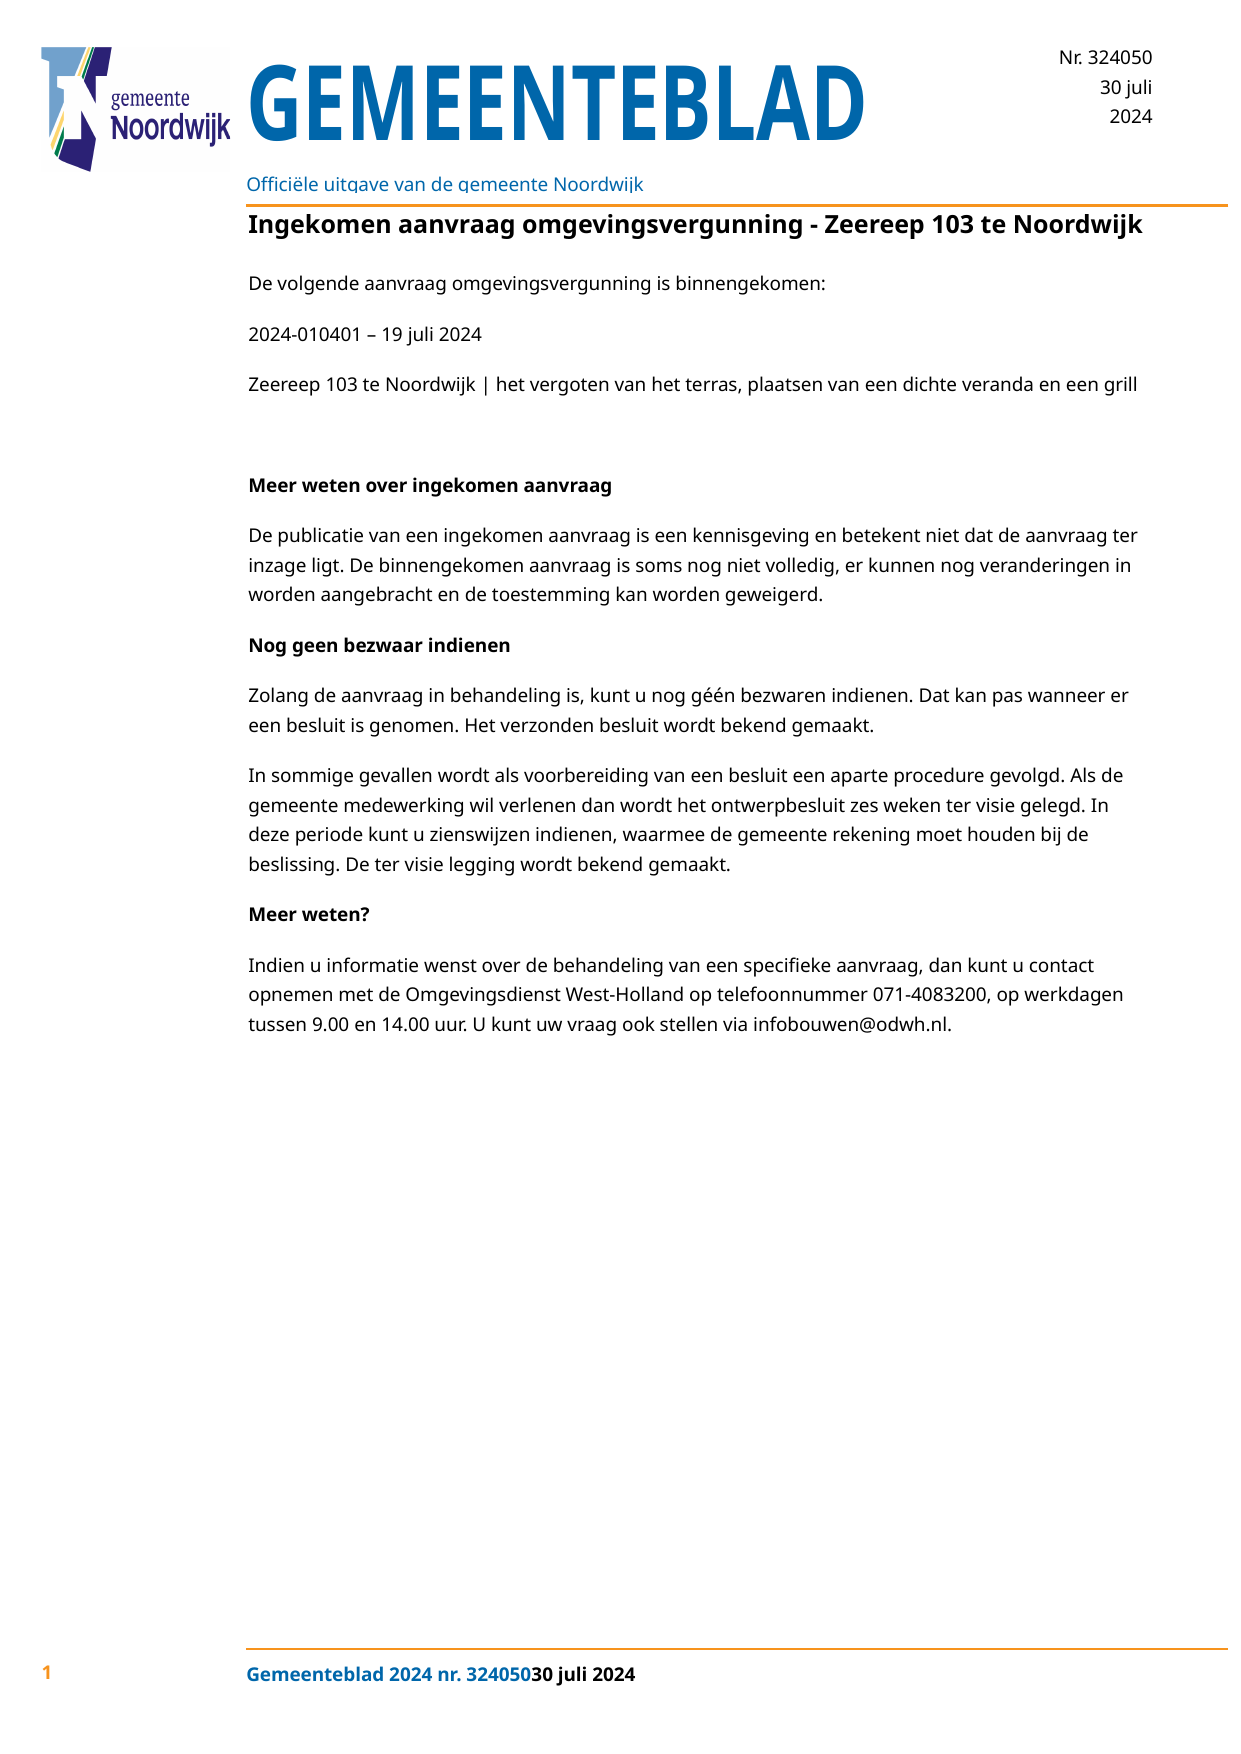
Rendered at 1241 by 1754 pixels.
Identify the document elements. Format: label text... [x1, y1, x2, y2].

text De publicatie van een ingekomen aanvraag is een kennisgeving en betekent niet dat de aanvraag ter inzage ligt. De binnengekomen aanvraag is soms nog niet volledig, er kunnen nog veranderingen in worden aangebracht en de toestemming kan worden geweigerd. [248, 522, 1152, 607]
text In sommige gevallen wordt als voorbereiding van een besluit een aparte procedure gevolgd. Als de gemeente medewerking wil verlenen dan wordt het ontwerpbesluit zes weken ter visie gelegd. In deze periode kunt u zienswijzen indienen, waarmee de gemeente rekening moet houden bij de beslissing. De ter visie legging wordt bekend gemaakt. [248, 762, 1152, 877]
text Meer weten? [248, 902, 1152, 927]
picture [41, 47, 231, 172]
text Zeereep 103 te Noordwijk | het vergoten van het terras, plaatsen van een dichte veranda en een grill [248, 371, 1152, 397]
text Meer weten over ingekomen aanvraag [248, 472, 1152, 498]
text Zolang de aanvraag in behandeling is, kunt u nog géén bezwaren indienen. Dat kan pas wanneer er een besluit is genomen. Het verzonden besluit wordt bekend gemaakt. [248, 682, 1152, 738]
text Nog geen bezwaar indienen [248, 632, 1152, 658]
text Ingekomen aanvraag omgevingsvergunning - Zeereep 103 te Noordwijk [248, 207, 1152, 241]
text De volgende aanvraag omgevingsvergunning is binnengekomen: [248, 270, 1152, 296]
text Indien u informatie wenst over de behandeling van een specifieke aanvraag, dan kunt u contact opnemen met de Omgevingsdienst West-Holland op telefoonnummer 071-4083200, op werkdagen tussen 9.00 en 14.00 uur. U kunt uw vraag ook stellen via infobouwen@odwh.nl. [248, 952, 1152, 1037]
text 2024-010401 – 19 juli 2024 [248, 321, 1152, 346]
